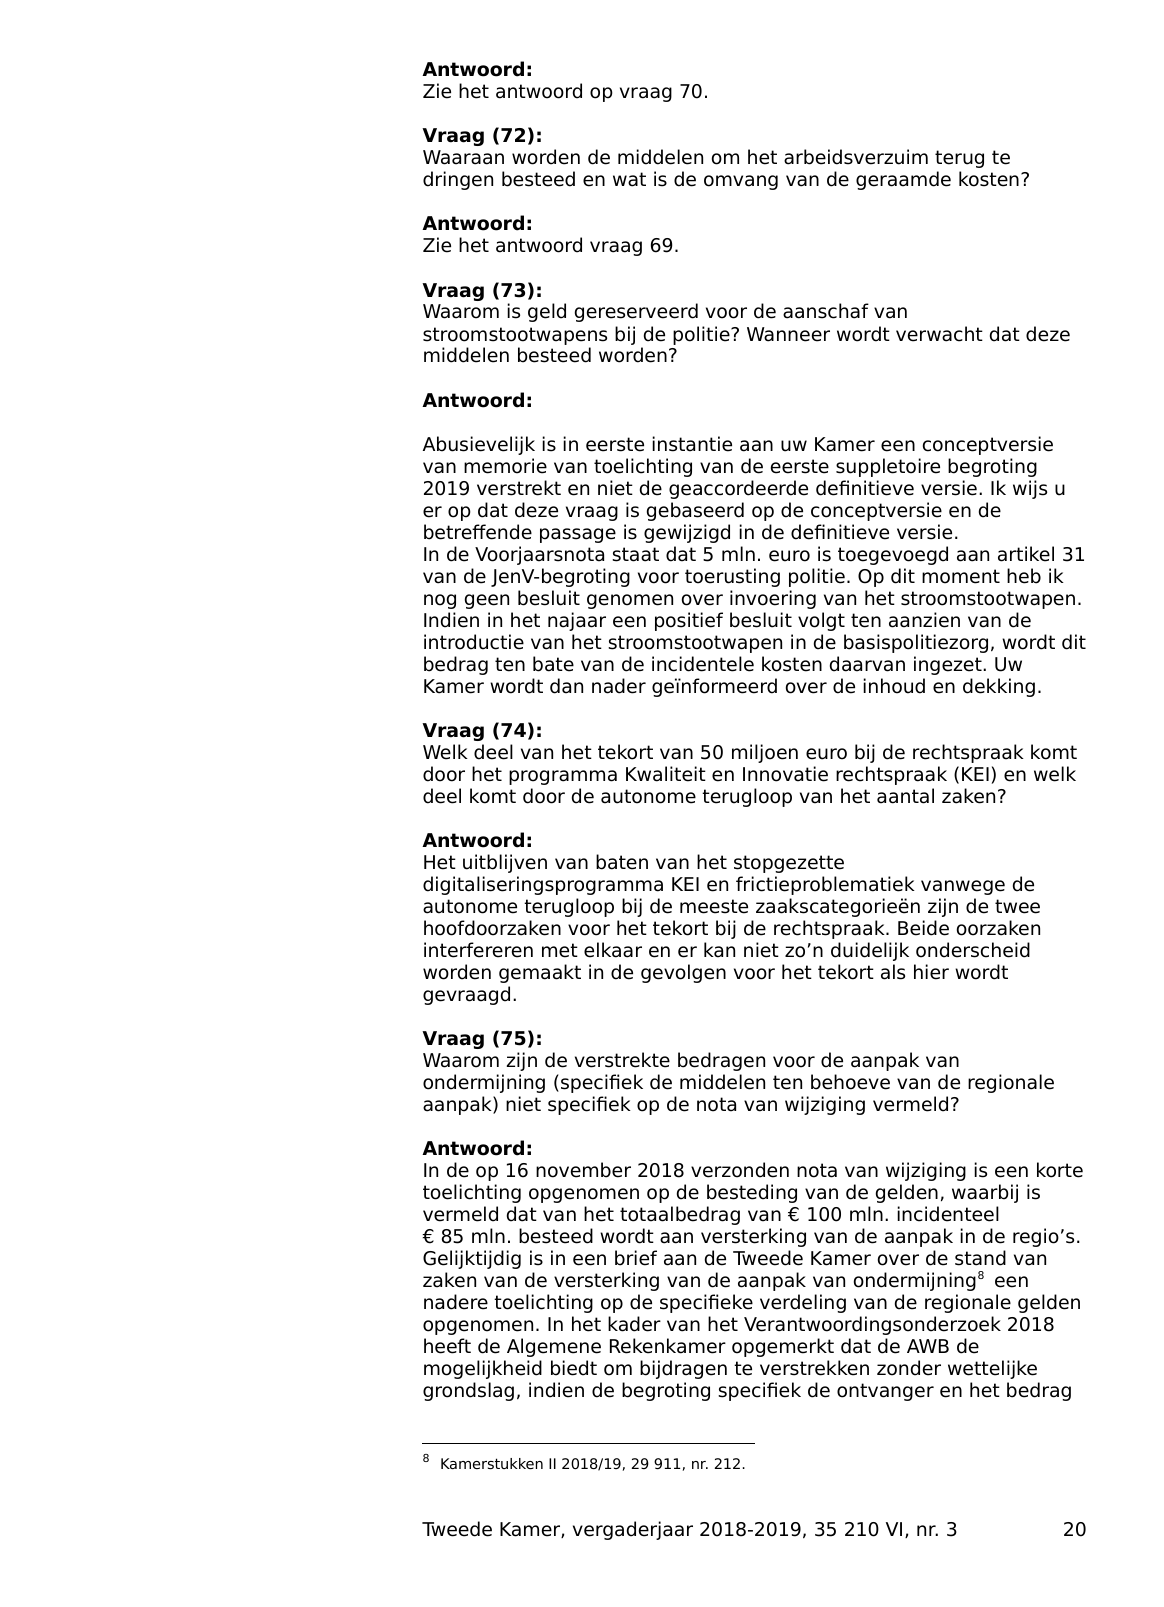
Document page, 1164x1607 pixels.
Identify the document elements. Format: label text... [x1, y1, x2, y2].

subtitle Vraag (75): [422, 1028, 1087, 1050]
subtitle Antwoord: [422, 389, 1087, 412]
text In de Voorjaarsnota staat dat 5 mln. euro is toegevoegd aan artikel 31 van de JenV-begroting voor toerusting politie. Op dit moment heb ik nog geen besluit genomen over invoering van het stroomstootwapen. Indien in het najaar een positief besluit volgt ten aanzien van de introductie van het stroomstootwapen in de basispolitiezorg, wordt dit bedrag ten bate van de incidentele kosten daarvan ingezet. Uw Kamer wordt dan nader geïnformeerd over de inhoud en dekking. [422, 544, 1087, 697]
text Zie het antwoord vraag 69. [422, 235, 1087, 257]
text Waarom is geld gereserveerd voor de aanschaf van stroomstootwapens bij de politie? Wanneer wordt verwacht dat deze middelen besteed worden? [422, 301, 1087, 367]
text Waaraan worden de middelen om het arbeidsverzuim terug te dringen besteed en wat is de omvang van de geraamde kosten? [422, 147, 1087, 191]
subtitle Vraag (74): [422, 720, 1087, 742]
text In de op 16 november 2018 verzonden nota van wijziging is een korte toelichting opgenomen op de besteding van de gelden, waarbij is vermeld dat van het totaalbedrag van € 100 mln. incidenteel € 85 mln. besteed wordt aan versterking van de aanpak in de regio’s. Gelijktijdig is in een brief aan de Tweede Kamer over de stand van zaken van de versterking van de aanpak van ondermijning een nadere toelichting op de specifieke verdeling van de regionale gelden opgenomen. In het kader van het Verantwoordingsonderzoek 2018 heeft de Algemene Rekenkamer opgemerkt dat de AWB de mogelijkheid biedt om bijdragen te verstrekken zonder wettelijke grondslag, indien de begroting specifiek de ontvanger en het bedrag [422, 1160, 1087, 1402]
text Het uitblijven van baten van het stopgezette digitaliseringsprogramma KEI en frictieproblematiek vanwege de autonome terugloop bij de meeste zaakscategorieën zijn de twee hoofdoorzaken voor het tekort bij de rechtspraak. Beide oorzaken interfereren met elkaar en er kan niet zo’n duidelijk onderscheid worden gemaakt in de gevolgen voor het tekort als hier wordt gevraagd. [422, 852, 1087, 1006]
text Kamerstukken II 2018/19, 29 911, nr. 212. [422, 1452, 1087, 1474]
subtitle Vraag (72): [422, 125, 1087, 147]
text Welk deel van het tekort van 50 miljoen euro bij de rechtspraak komt door het programma Kwaliteit en Innovatie rechtspraak (KEI) en welk deel komt door de autonome terugloop van het aantal zaken? [422, 742, 1087, 808]
subtitle Antwoord: [422, 213, 1087, 235]
subtitle Antwoord: [422, 830, 1087, 852]
subtitle Antwoord: [422, 59, 1087, 81]
subtitle Antwoord: [422, 1138, 1087, 1160]
subtitle Vraag (73): [422, 279, 1087, 301]
text Abusievelijk is in eerste instantie aan uw Kamer een conceptversie van memorie van toelichting van de eerste suppletoire begroting 2019 verstrekt en niet de geaccordeerde definitieve versie. Ik wijs u er op dat deze vraag is gebaseerd op de conceptversie en de betreffende passage is gewijzigd in de definitieve versie. [422, 434, 1087, 544]
text Zie het antwoord op vraag 70. [422, 81, 1087, 103]
text Waarom zijn de verstrekte bedragen voor de aanpak van ondermijning (specifiek de middelen ten behoeve van de regionale aanpak) niet specifiek op de nota van wijziging vermeld? [422, 1050, 1087, 1116]
